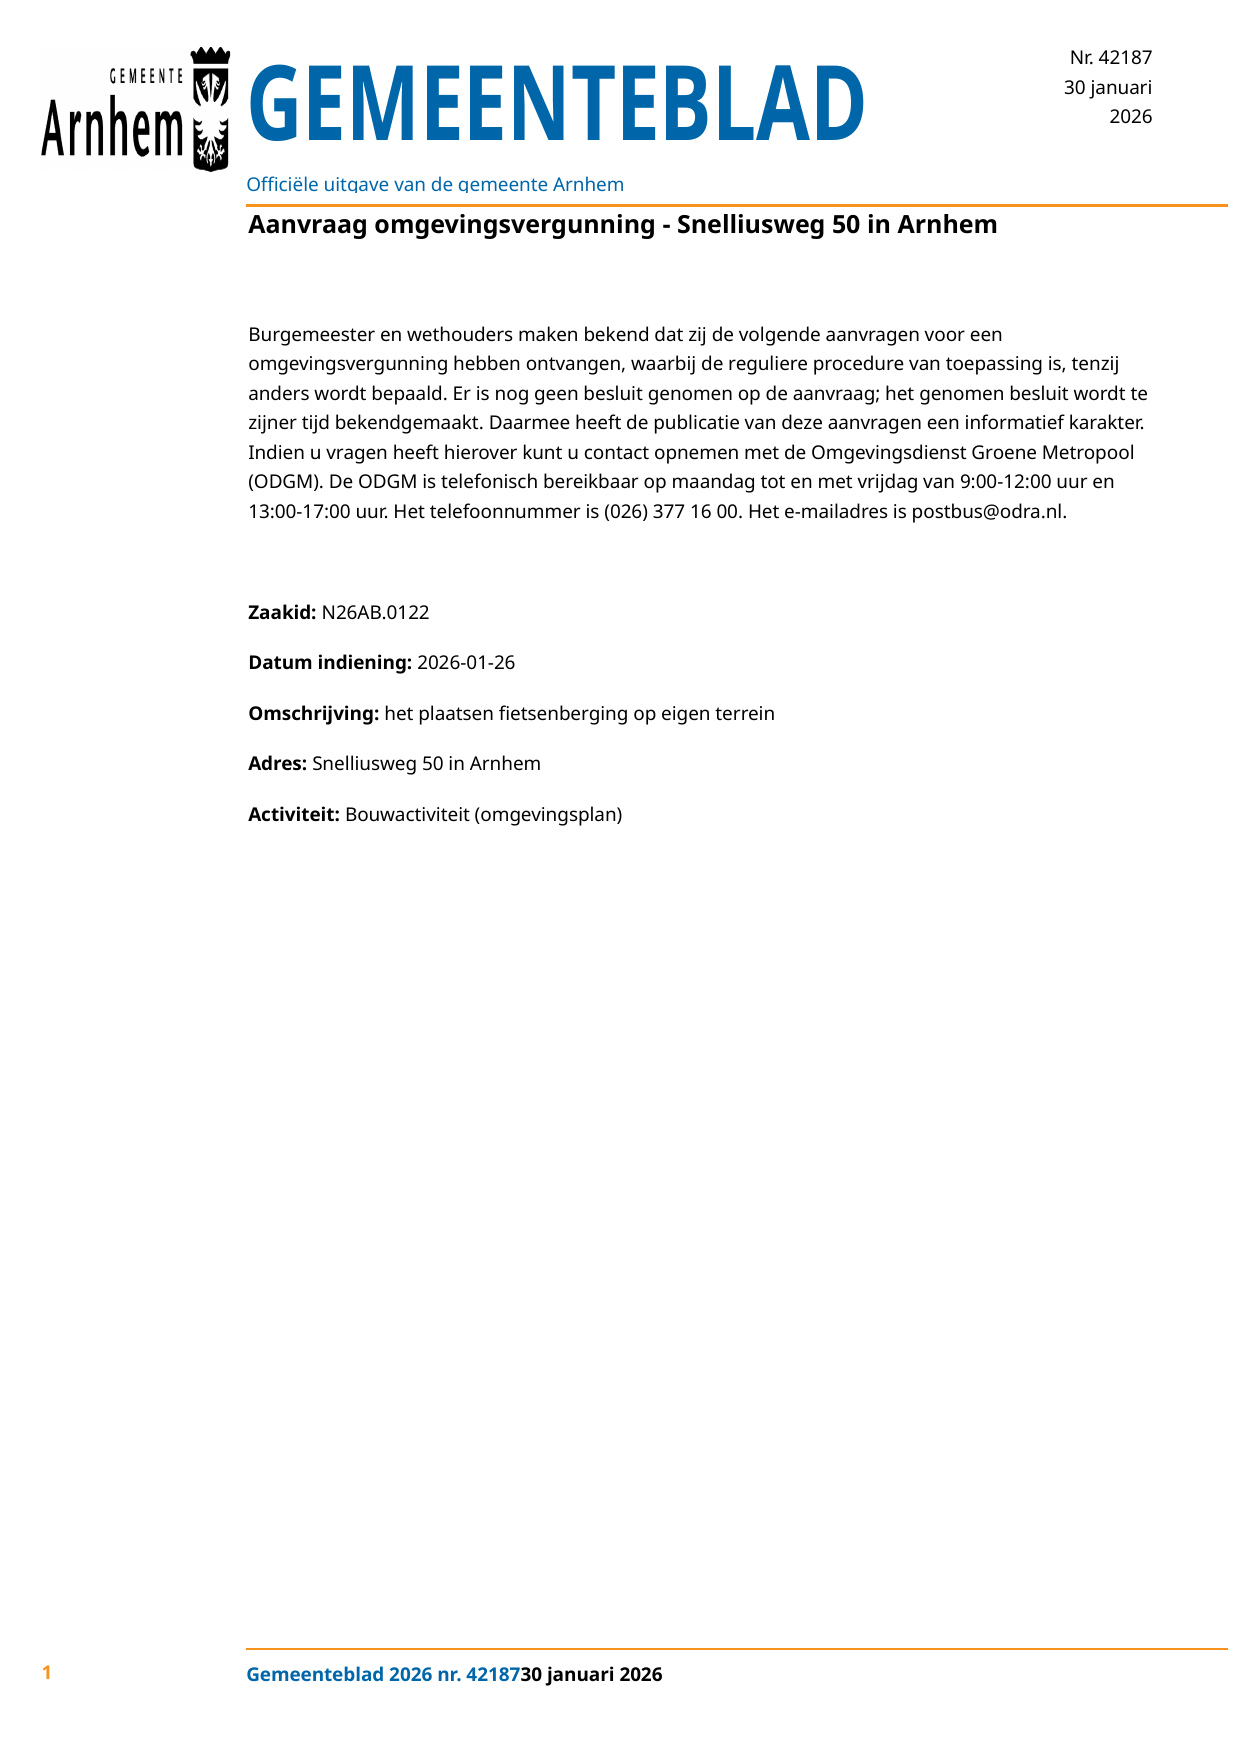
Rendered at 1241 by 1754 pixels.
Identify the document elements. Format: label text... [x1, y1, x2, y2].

text Omschrijving: het plaatsen fietsenberging op eigen terrein [248, 700, 1152, 726]
text Activiteit: Bouwactiviteit (omgevingsplan) [248, 801, 1152, 826]
text Adres: Snelliusweg 50 in Arnhem [248, 750, 1152, 776]
text Aanvraag omgevingsvergunning - Snelliusweg 50 in Arnhem [248, 207, 1152, 241]
text Zaakid: N26AB.0122 [248, 599, 1152, 625]
text Burgemeester en wethouders maken bekend dat zij de volgende aanvragen voor een omgevingsvergunning hebben ontvangen, waarbij de reguliere procedure van toepassing is, tenzij anders wordt bepaald. Er is nog geen besluit genomen op de aanvraag; het genomen besluit wordt te zijner tijd bekendgemaakt. Daarmee heeft de publicatie van deze aanvragen een informatief karakter. Indien u vragen heeft hierover kunt u contact opnemen met de Omgevingsdienst Groene Metropool (ODGM). De ODGM is telefonisch bereikbaar op maandag tot en met vrijdag van 9:00-12:00 uur en 13:00-17:00 uur. Het telefoonnummer is (026) 377 16 00. Het e-mailadres is postbus@odra.nl. [248, 321, 1152, 524]
text Datum indiening: 2026-01-26 [248, 649, 1152, 675]
picture [41, 47, 231, 172]
